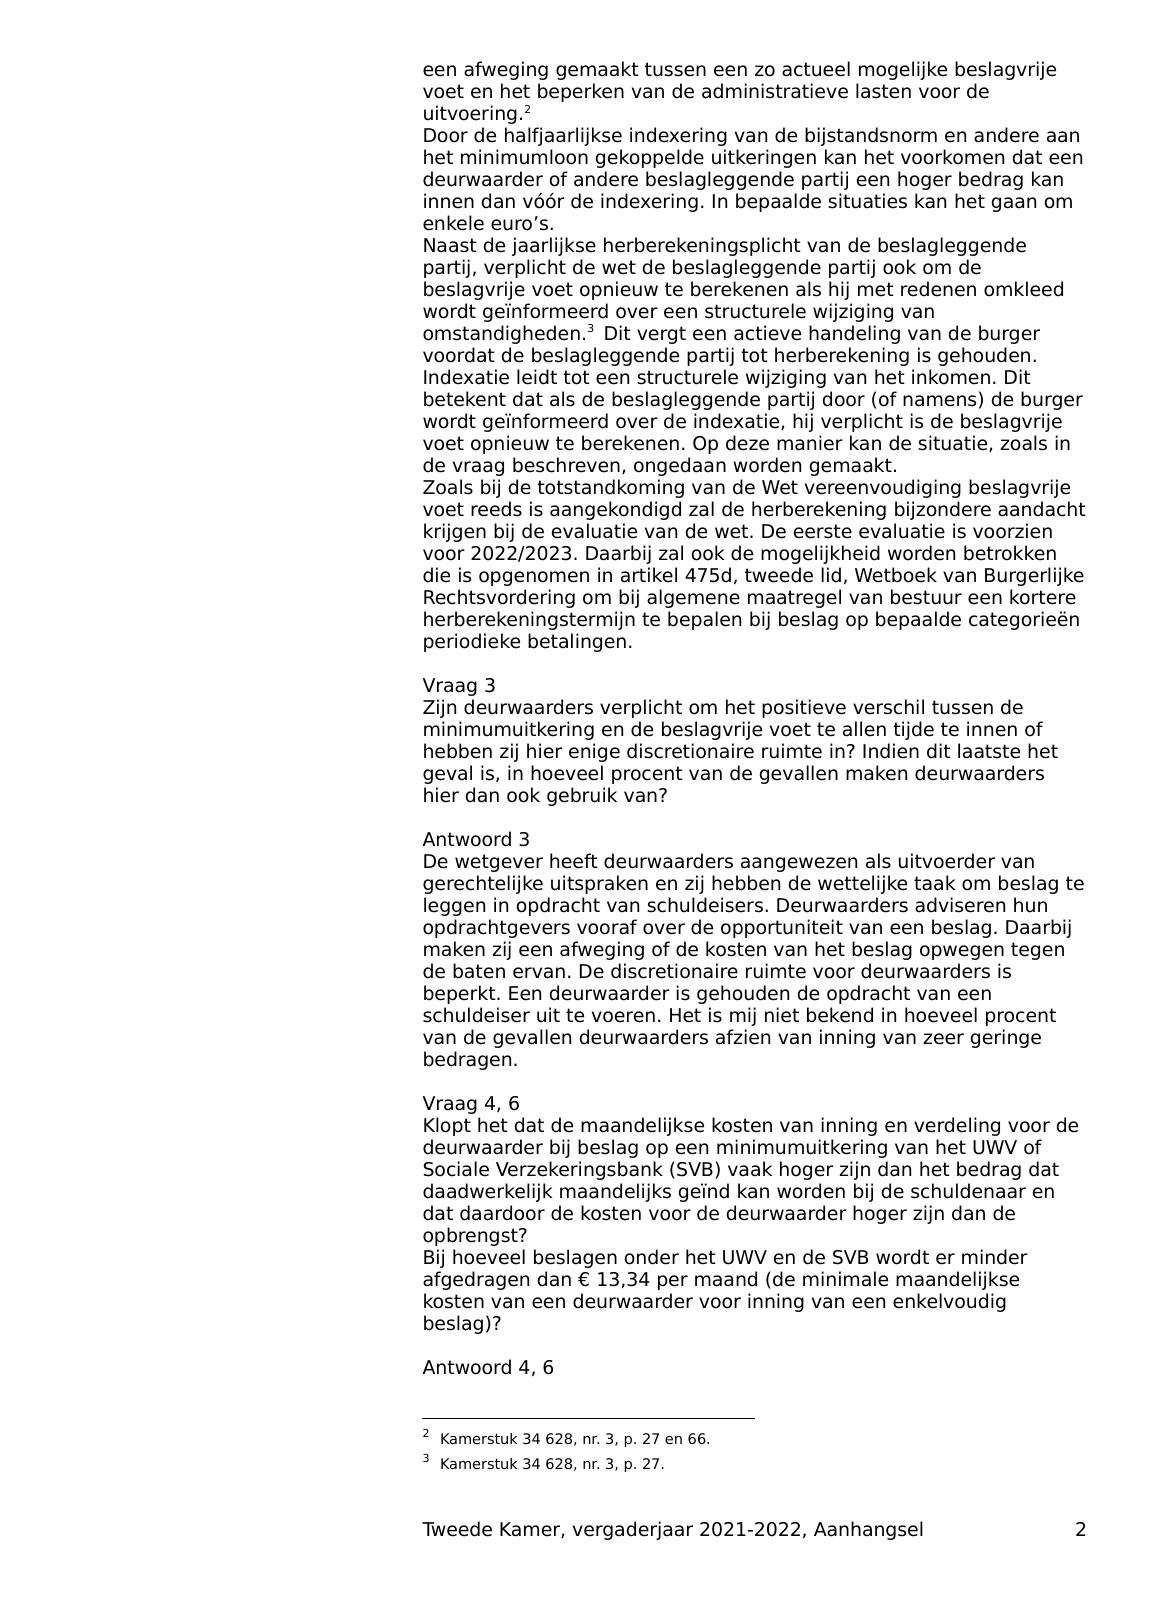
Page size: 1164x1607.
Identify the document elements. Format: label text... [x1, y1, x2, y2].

text Kamerstuk 34 628, nr. 3, p. 27 en 66. [422, 1427, 1087, 1449]
text Zoals bij de totstandkoming van de Wet vereenvoudiging beslagvrije voet reeds is aangekondigd zal de herberekening bijzondere aandacht krijgen bij de evaluatie van de wet. De eerste evaluatie is voorzien voor 2022/2023. Daarbij zal ook de mogelijkheid worden betrokken die is opgenomen in artikel 475d, tweede lid, Wetboek van Burgerlijke Rechtsvordering om bij algemene maatregel van bestuur een kortere herberekeningstermijn te bepalen bij beslag op bepaalde categorieën periodieke betalingen. [422, 477, 1087, 652]
text Kamerstuk 34 628, nr. 3, p. 27. [422, 1452, 1087, 1474]
text Vraag 4, 6 [422, 1093, 1087, 1115]
text Bij hoeveel beslagen onder het UWV en de SVB wordt er minder afgedragen dan € 13,34 per maand (de minimale maandelijkse kosten van een deurwaarder voor inning van een enkelvoudig beslag)? [422, 1247, 1087, 1334]
text De wetgever heeft deurwaarders aangewezen als uitvoerder van gerechtelijke uitspraken en zij hebben de wettelijke taak om beslag te leggen in opdracht van schuldeisers. Deurwaarders adviseren hun opdrachtgevers vooraf over de opportuniteit van een beslag. Daarbij maken zij een afweging of de kosten van het beslag opwegen tegen de baten ervan. De discretionaire ruimte voor deurwaarders is beperkt. Een deurwaarder is gehouden de opdracht van een schuldeiser uit te voeren. Het is mij niet bekend in hoeveel procent van de gevallen deurwaarders afzien van inning van zeer geringe bedragen. [422, 851, 1087, 1071]
text Naast de jaarlijkse herberekeningsplicht van de beslagleggende partij, verplicht de wet de beslagleggende partij ook om de beslagvrije voet opnieuw te berekenen als hij met redenen omkleed wordt geïnformeerd over een structurele wijziging van omstandigheden. Dit vergt een actieve handeling van de burger voordat de beslagleggende partij tot herberekening is gehouden. Indexatie leidt tot een structurele wijziging van het inkomen. Dit betekent dat als de beslagleggende partij door (of namens) de burger wordt geïnformeerd over de indexatie, hij verplicht is de beslagvrije voet opnieuw te berekenen. Op deze manier kan de situatie, zoals in de vraag beschreven, ongedaan worden gemaakt. [422, 235, 1087, 477]
text Antwoord 3 [422, 829, 1087, 851]
text een afweging gemaakt tussen een zo actueel mogelijke beslagvrije voet en het beperken van de administratieve lasten voor de uitvoering. [422, 59, 1087, 125]
text Door de halfjaarlijkse indexering van de bijstandsnorm en andere aan het minimumloon gekoppelde uitkeringen kan het voorkomen dat een deurwaarder of andere beslagleggende partij een hoger bedrag kan innen dan vóór de indexering. In bepaalde situaties kan het gaan om enkele euro’s. [422, 125, 1087, 235]
text Antwoord 4, 6 [422, 1357, 1087, 1379]
text Klopt het dat de maandelijkse kosten van inning en verdeling voor de deurwaarder bij beslag op een minimumuitkering van het UWV of Sociale Verzekeringsbank (SVB) vaak hoger zijn dan het bedrag dat daadwerkelijk maandelijks geïnd kan worden bij de schuldenaar en dat daardoor de kosten voor de deurwaarder hoger zijn dan de opbrengst? [422, 1115, 1087, 1247]
text Vraag 3 [422, 675, 1087, 697]
text Zijn deurwaarders verplicht om het positieve verschil tussen de minimumuitkering en de beslagvrije voet te allen tijde te innen of hebben zij hier enige discretionaire ruimte in? Indien dit laatste het geval is, in hoeveel procent van de gevallen maken deurwaarders hier dan ook gebruik van? [422, 697, 1087, 807]
